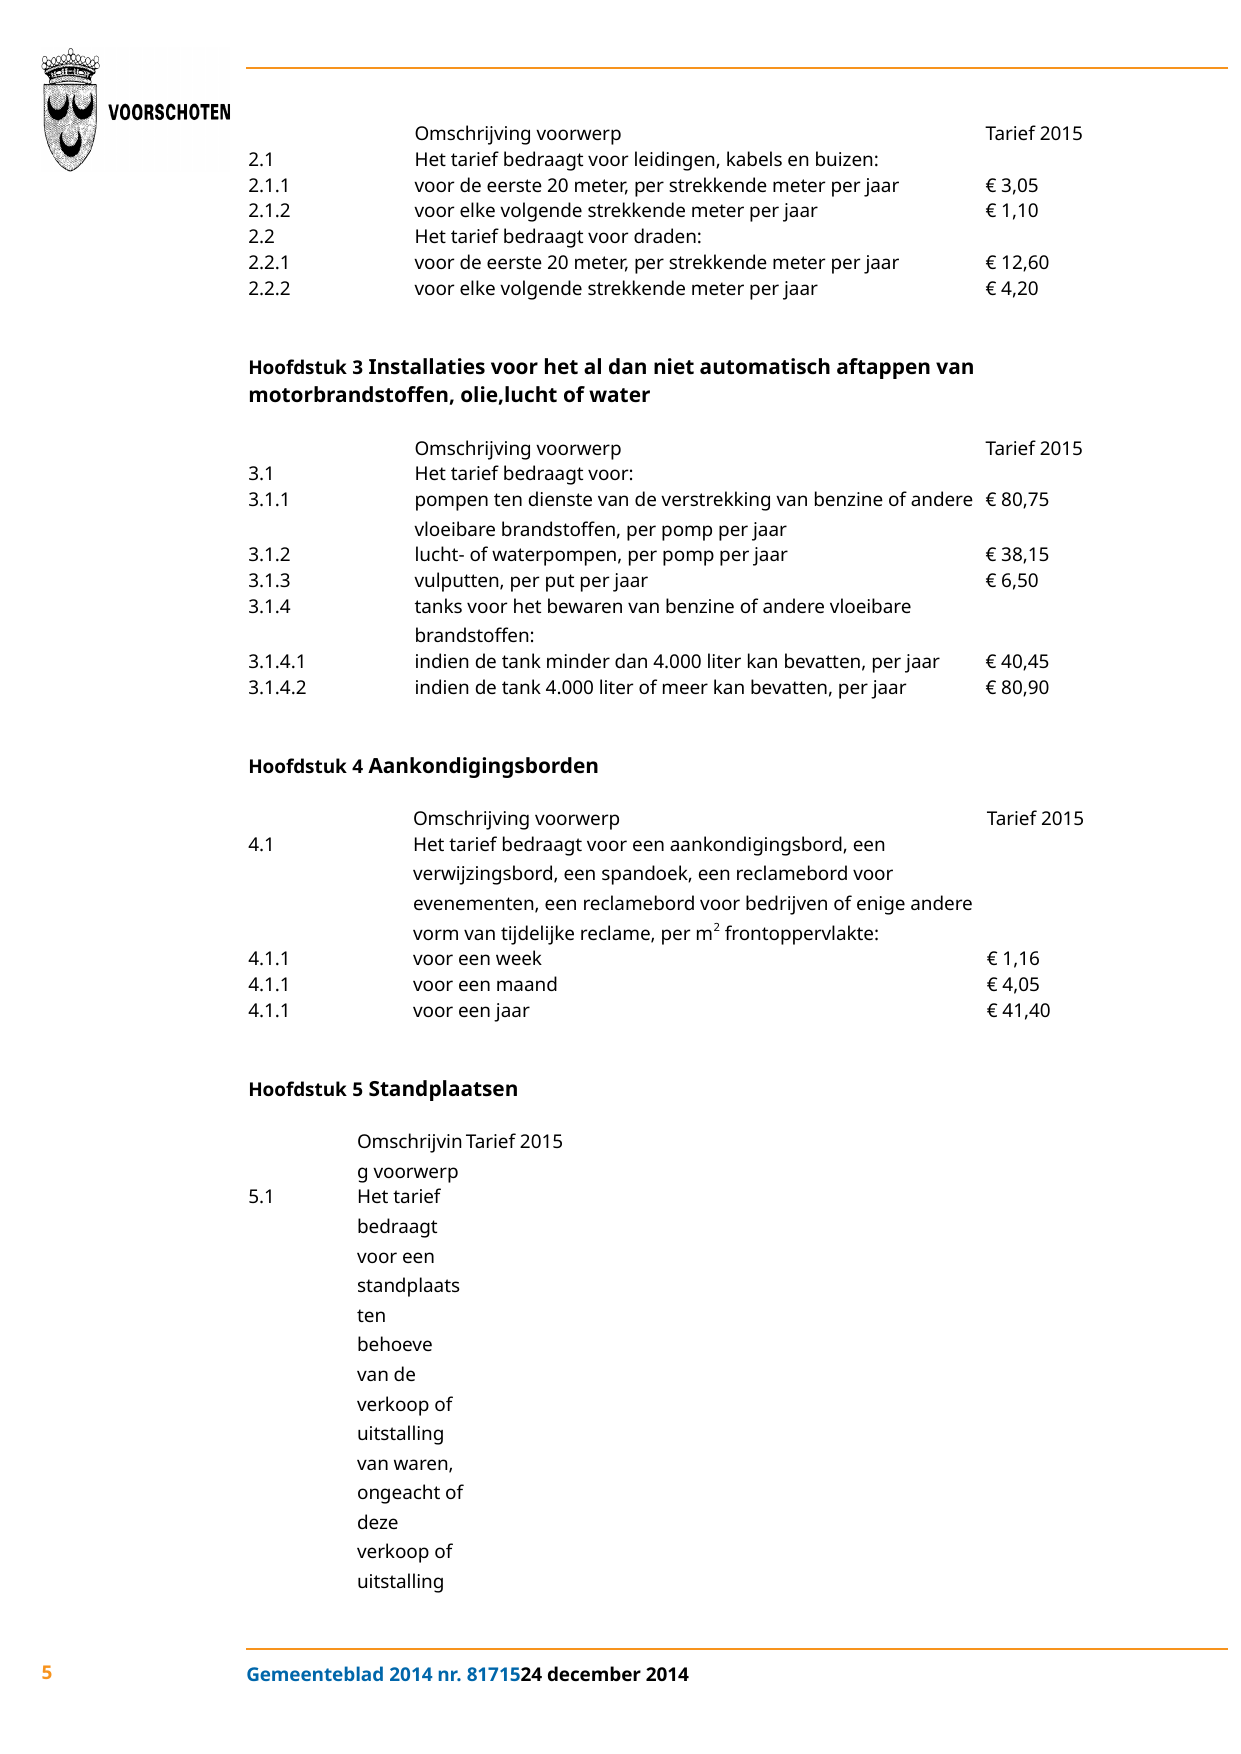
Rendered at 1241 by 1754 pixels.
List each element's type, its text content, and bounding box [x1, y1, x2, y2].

table_cell € 40,45 [985, 648, 1152, 674]
table_cell indien de tank minder dan 4.000 liter kan bevatten, per jaar [414, 648, 985, 674]
table_cell € 1,16 [987, 946, 1152, 971]
table_cell indien de tank 4.000 liter of meer kan bevatten, per jaar [414, 674, 985, 700]
table_cell € 3,05 [985, 172, 1152, 198]
picture [41, 47, 231, 172]
table_header Tarief 2015 [466, 1128, 825, 1184]
table_header Omschrijving voorwerp [414, 435, 985, 460]
table_cell 3.1.3 [248, 567, 414, 593]
table_cell 5.1 [248, 1184, 357, 1594]
text Hoofdstuk 5 Standplaatsen [248, 1074, 1152, 1103]
table_cell 2.1.1 [248, 172, 414, 198]
table_cell voor een week [413, 946, 987, 971]
table_cell 4.1.1 [248, 971, 413, 997]
table_cell € 38,15 [985, 541, 1152, 567]
table_cell voor de eerste 20 meter, per strekkende meter per jaar [414, 172, 985, 198]
table_cell [987, 831, 1152, 946]
table_cell [985, 224, 1152, 249]
text Hoofdstuk 4 Aankondigingsborden [248, 751, 1152, 779]
table_cell Het tarief bedraagt voor: [414, 460, 985, 486]
table_header Omschrijving voorwerp [413, 805, 987, 831]
table_header Tarief 2015 [987, 805, 1152, 831]
table_cell voor een jaar [413, 997, 987, 1023]
table_cell € 4,20 [985, 275, 1152, 301]
table_cell € 6,50 [985, 567, 1152, 593]
table_cell pompen ten dienste van de verstrekking van benzine of andere vloeibare brandstoffen, per pomp per jaar [414, 486, 985, 541]
text Hoofdstuk 3 Installaties voor het al dan niet automatisch aftappen van motorbrandstoffen, olie,lucht of water [248, 352, 1152, 409]
table_cell 2.1 [248, 146, 414, 172]
table_cell € 80,75 [985, 486, 1152, 541]
table_cell 4.1 [248, 831, 413, 946]
table_cell [466, 1184, 825, 1594]
table_cell 3.1 [248, 460, 414, 486]
table_cell € 4,05 [987, 971, 1152, 997]
table_cell voor een maand [413, 971, 987, 997]
table_header Omschrijving voorwerp [357, 1128, 466, 1184]
table_cell voor de eerste 20 meter, per strekkende meter per jaar [414, 249, 985, 275]
table_cell Het tarief bedraagt voor een standplaats ten behoeve van de verkoop of uitstalling van waren, ongeacht of deze verkoop of uitstalling [357, 1184, 466, 1594]
table_header [248, 805, 413, 831]
table_cell vulputten, per put per jaar [414, 567, 985, 593]
table_cell voor elke volgende strekkende meter per jaar [414, 198, 985, 223]
table_cell 2.2.1 [248, 249, 414, 275]
table_cell Het tarief bedraagt voor draden: [414, 224, 985, 249]
table_cell 4.1.1 [248, 946, 413, 971]
table_cell 3.1.2 [248, 541, 414, 567]
table_header [248, 1128, 357, 1184]
table_cell tanks voor het bewaren van benzine of andere vloeibare brandstoffen: [414, 593, 985, 648]
table_cell voor elke volgende strekkende meter per jaar [414, 275, 985, 301]
table_cell 2.2 [248, 224, 414, 249]
table_cell 3.1.4.2 [248, 674, 414, 700]
table_cell 3.1.4.1 [248, 648, 414, 674]
table_cell 3.1.1 [248, 486, 414, 541]
table_header [248, 435, 414, 460]
table_cell 2.1.2 [248, 198, 414, 223]
table_header [248, 121, 414, 146]
table_cell 3.1.4 [248, 593, 414, 648]
table_cell Het tarief bedraagt voor leidingen, kabels en buizen: [414, 146, 985, 172]
table_cell € 1,10 [985, 198, 1152, 223]
table_cell € 41,40 [987, 997, 1152, 1023]
table_header Tarief 2015 [985, 435, 1152, 460]
table_cell [985, 593, 1152, 648]
table_cell Het tarief bedraagt voor een aankondigingsbord, een verwijzingsbord, een spandoek, een reclamebord voor evenementen, een reclamebord voor bedrijven of enige andere vorm van tijdelijke reclame, per m2 frontoppervlakte: [413, 831, 987, 946]
table_cell 2.2.2 [248, 275, 414, 301]
table_cell € 80,90 [985, 674, 1152, 700]
table_header Omschrijving voorwerp [414, 121, 985, 146]
table_cell lucht- of waterpompen, per pomp per jaar [414, 541, 985, 567]
table_cell 4.1.1 [248, 997, 413, 1023]
table_cell [985, 146, 1152, 172]
table_cell € 12,60 [985, 249, 1152, 275]
table_header Tarief 2015 [985, 121, 1152, 146]
table_cell [985, 460, 1152, 486]
